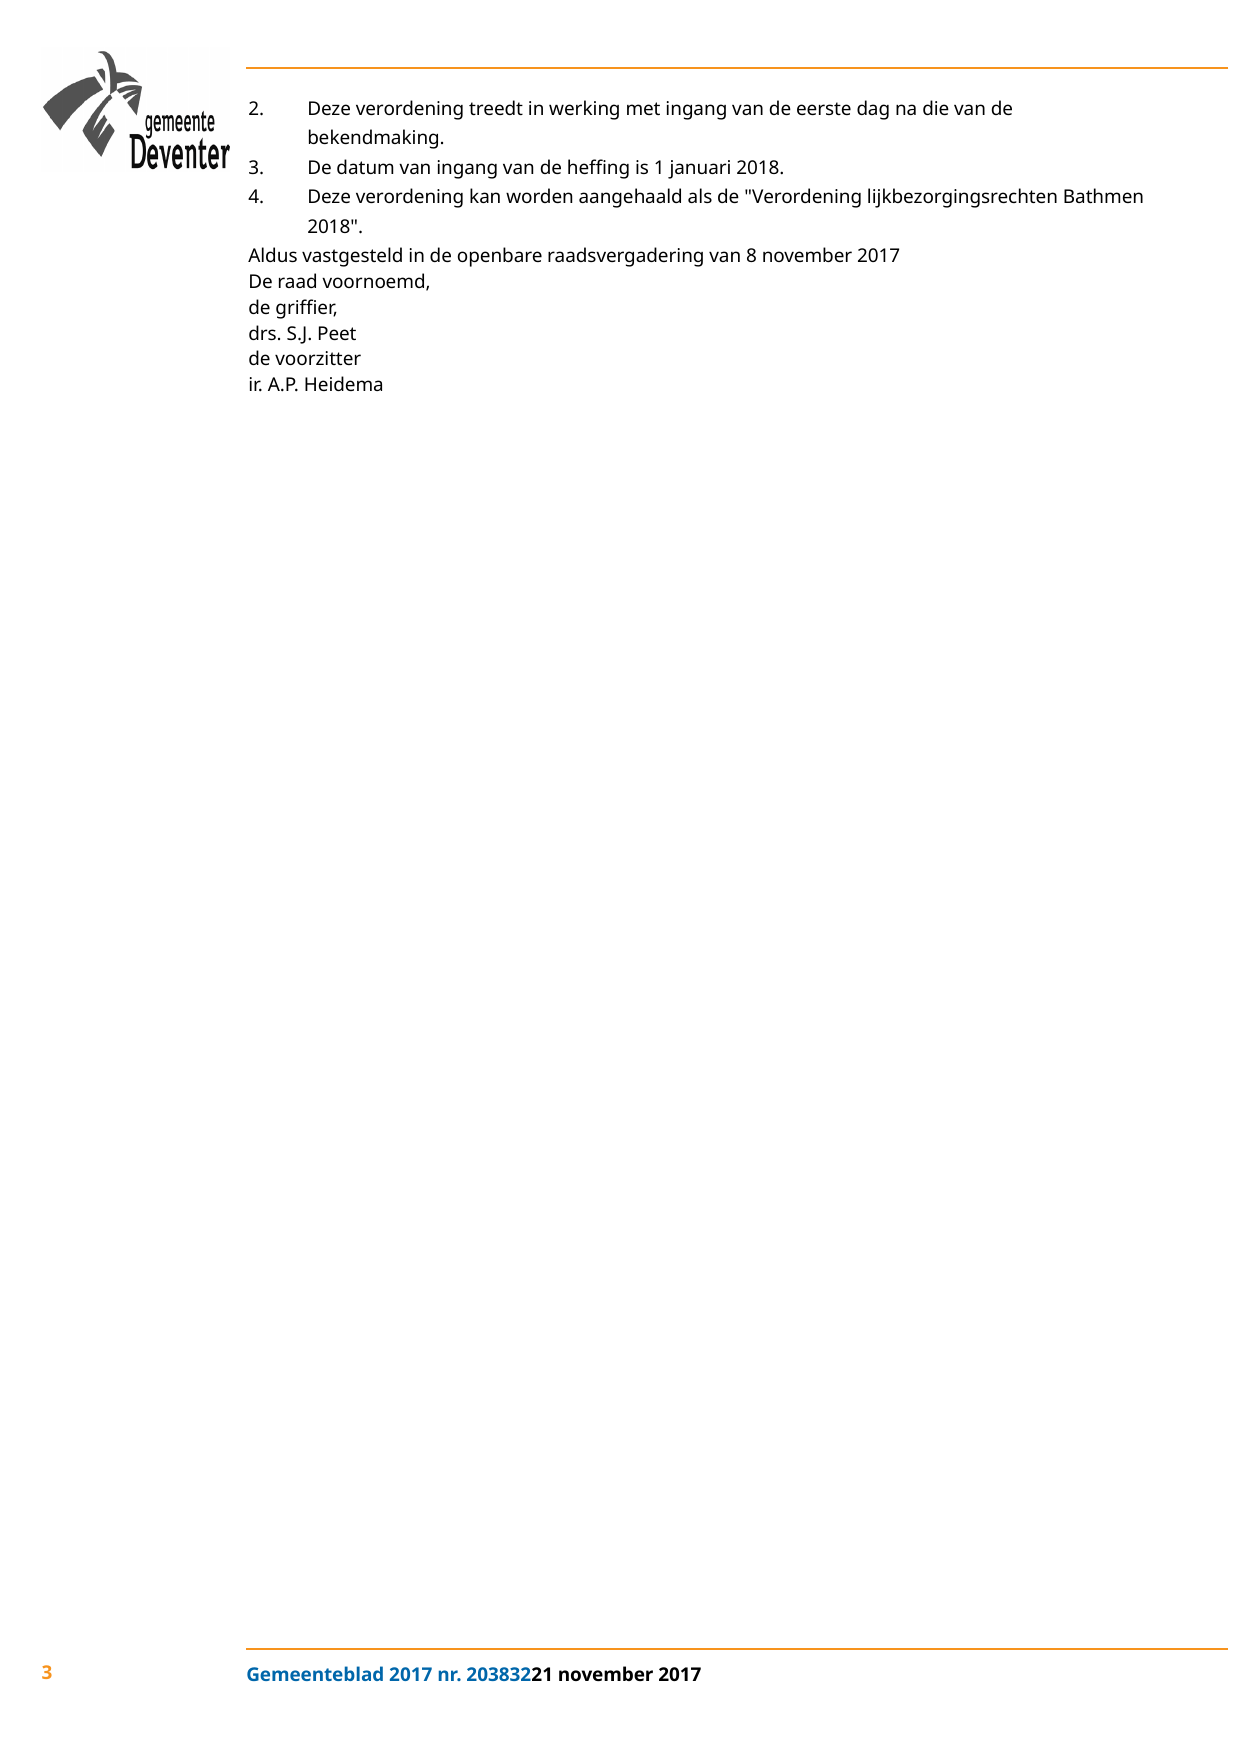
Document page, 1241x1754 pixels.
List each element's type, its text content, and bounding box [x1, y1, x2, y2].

text de voorzitter [248, 346, 1152, 371]
text ir. A.P. Heidema [248, 371, 1152, 397]
text Aldus vastgesteld in de openbare raadsvergadering van 8 november 2017 [248, 243, 1152, 268]
picture [41, 47, 231, 172]
list Deze verordening treedt in werking met ingang van de eerste dag na die van de bekendmaking. [248, 95, 1152, 150]
text De raad voornoemd, [248, 268, 1152, 294]
list Deze verordening kan worden aangehaald als de "Verordening lijkbezorgingsrechten Bathmen 2018". [248, 183, 1152, 239]
text drs. S.J. Peet [248, 320, 1152, 346]
list De datum van ingang van de heffing is 1 januari 2018. [248, 154, 1152, 180]
text de griffier, [248, 294, 1152, 320]
